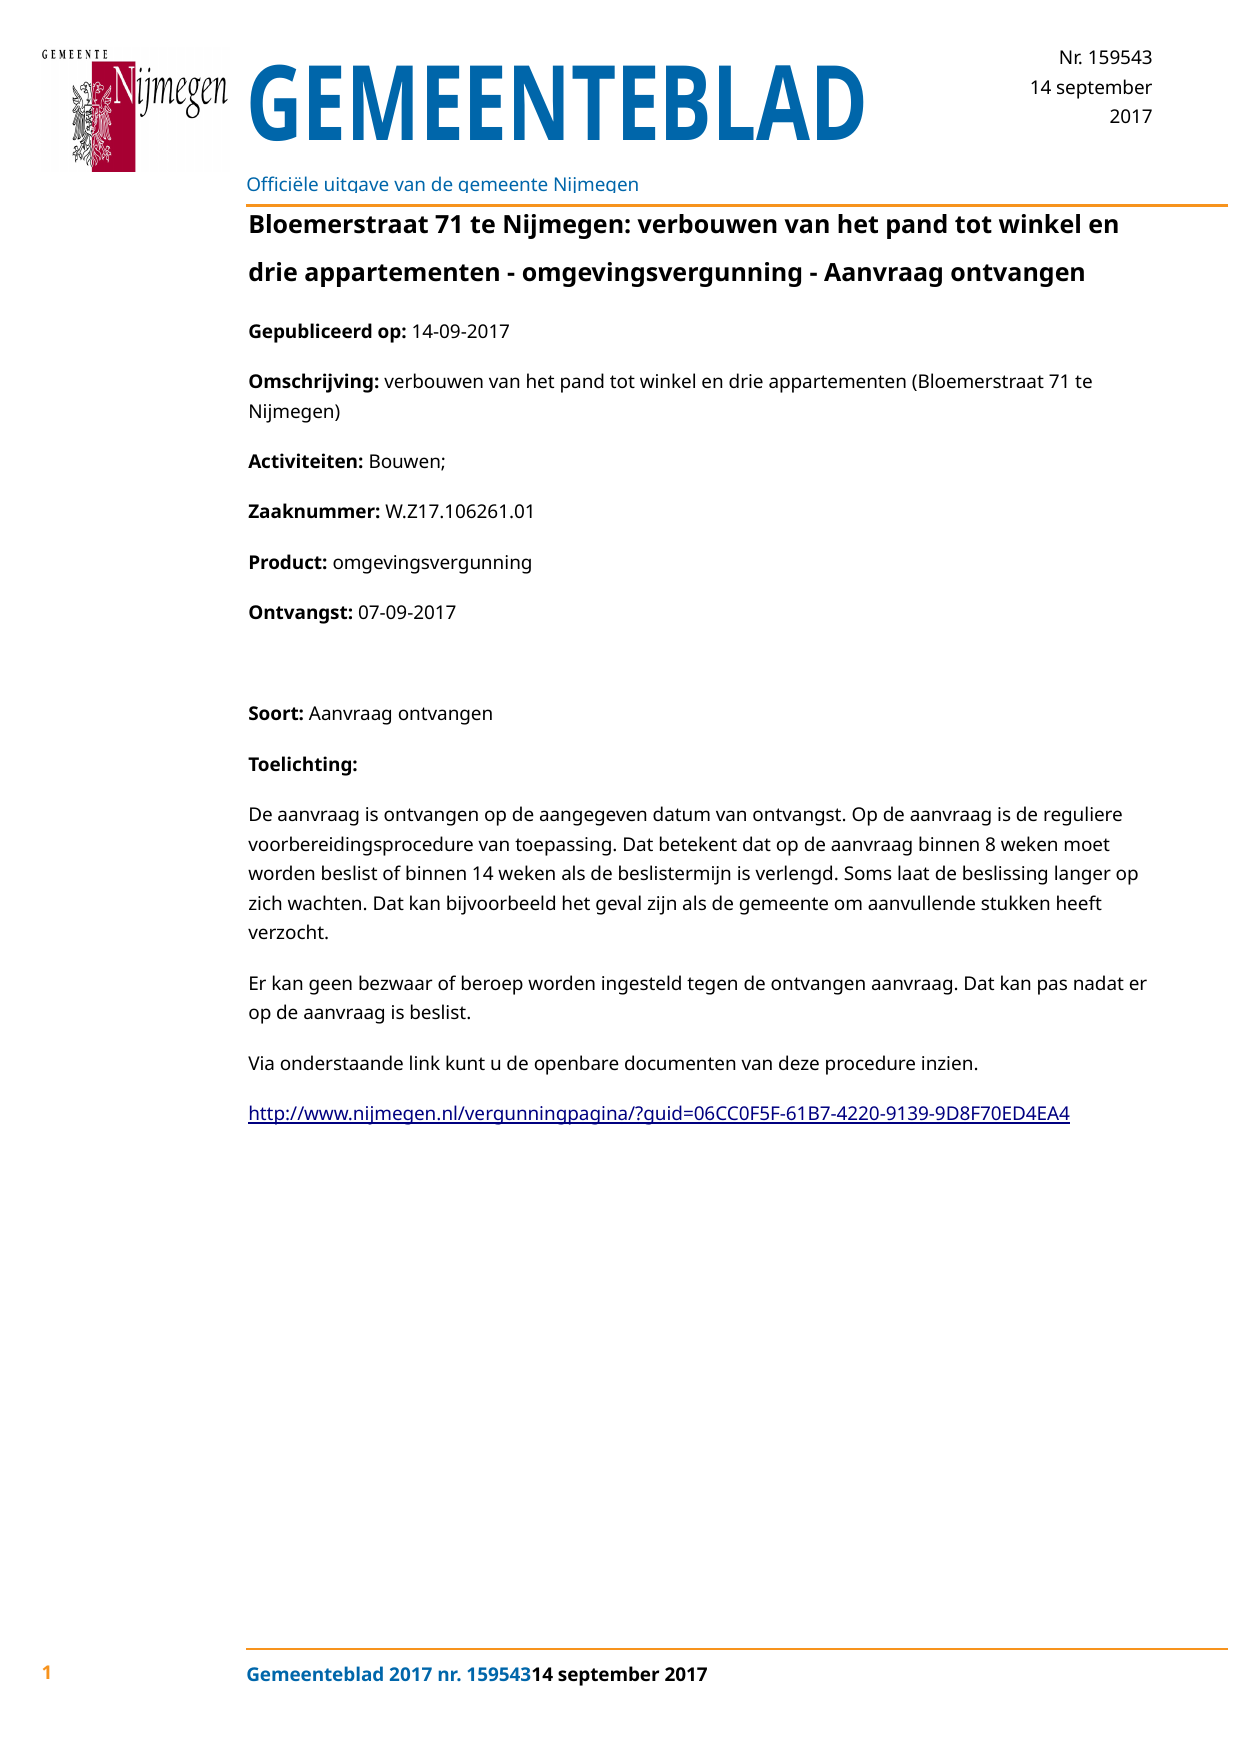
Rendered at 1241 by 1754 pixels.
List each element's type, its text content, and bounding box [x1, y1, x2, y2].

text Product: omgevingsvergunning [248, 549, 1152, 575]
text Via onderstaande link kunt u de openbare documenten van deze procedure inzien. [248, 1050, 1152, 1076]
picture [41, 47, 231, 172]
text Omschrijving: verbouwen van het pand tot winkel en drie appartementen (Bloemerstraat 71 te Nijmegen) [248, 368, 1152, 424]
text Activiteiten: Bouwen; [248, 448, 1152, 474]
text De aanvraag is ontvangen op de aangegeven datum van ontvangst. Op de aanvraag is de reguliere voorbereidingsprocedure van toepassing. Dat betekent dat op de aanvraag binnen 8 weken moet worden beslist of binnen 14 weken als de beslistermijn is verlengd. Soms laat de beslissing langer op zich wachten. Dat kan bijvoorbeeld het geval zijn als de gemeente om aanvullende stukken heeft verzocht. [248, 801, 1152, 945]
text Ontvangst: 07-09-2017 [248, 599, 1152, 625]
text Er kan geen bezwaar of beroep worden ingesteld tegen de ontvangen aanvraag. Dat kan pas nadat er op de aanvraag is beslist. [248, 970, 1152, 1025]
text Zaaknummer: W.Z17.106261.01 [248, 499, 1152, 524]
text http://www.nijmegen.nl/vergunningpagina/?guid=06CC0F5F-61B7-4220-9139-9D8F70ED4EA4 [248, 1100, 1152, 1126]
text Soort: Aanvraag ontvangen [248, 700, 1152, 726]
text Toelichting: [248, 751, 1152, 777]
text Gepubliceerd op: 14-09-2017 [248, 318, 1152, 344]
text Bloemerstraat 71 te Nijmegen: verbouwen van het pand tot winkel en drie appartementen - omgevingsvergunning - Aanvraag ontvangen [248, 207, 1152, 288]
